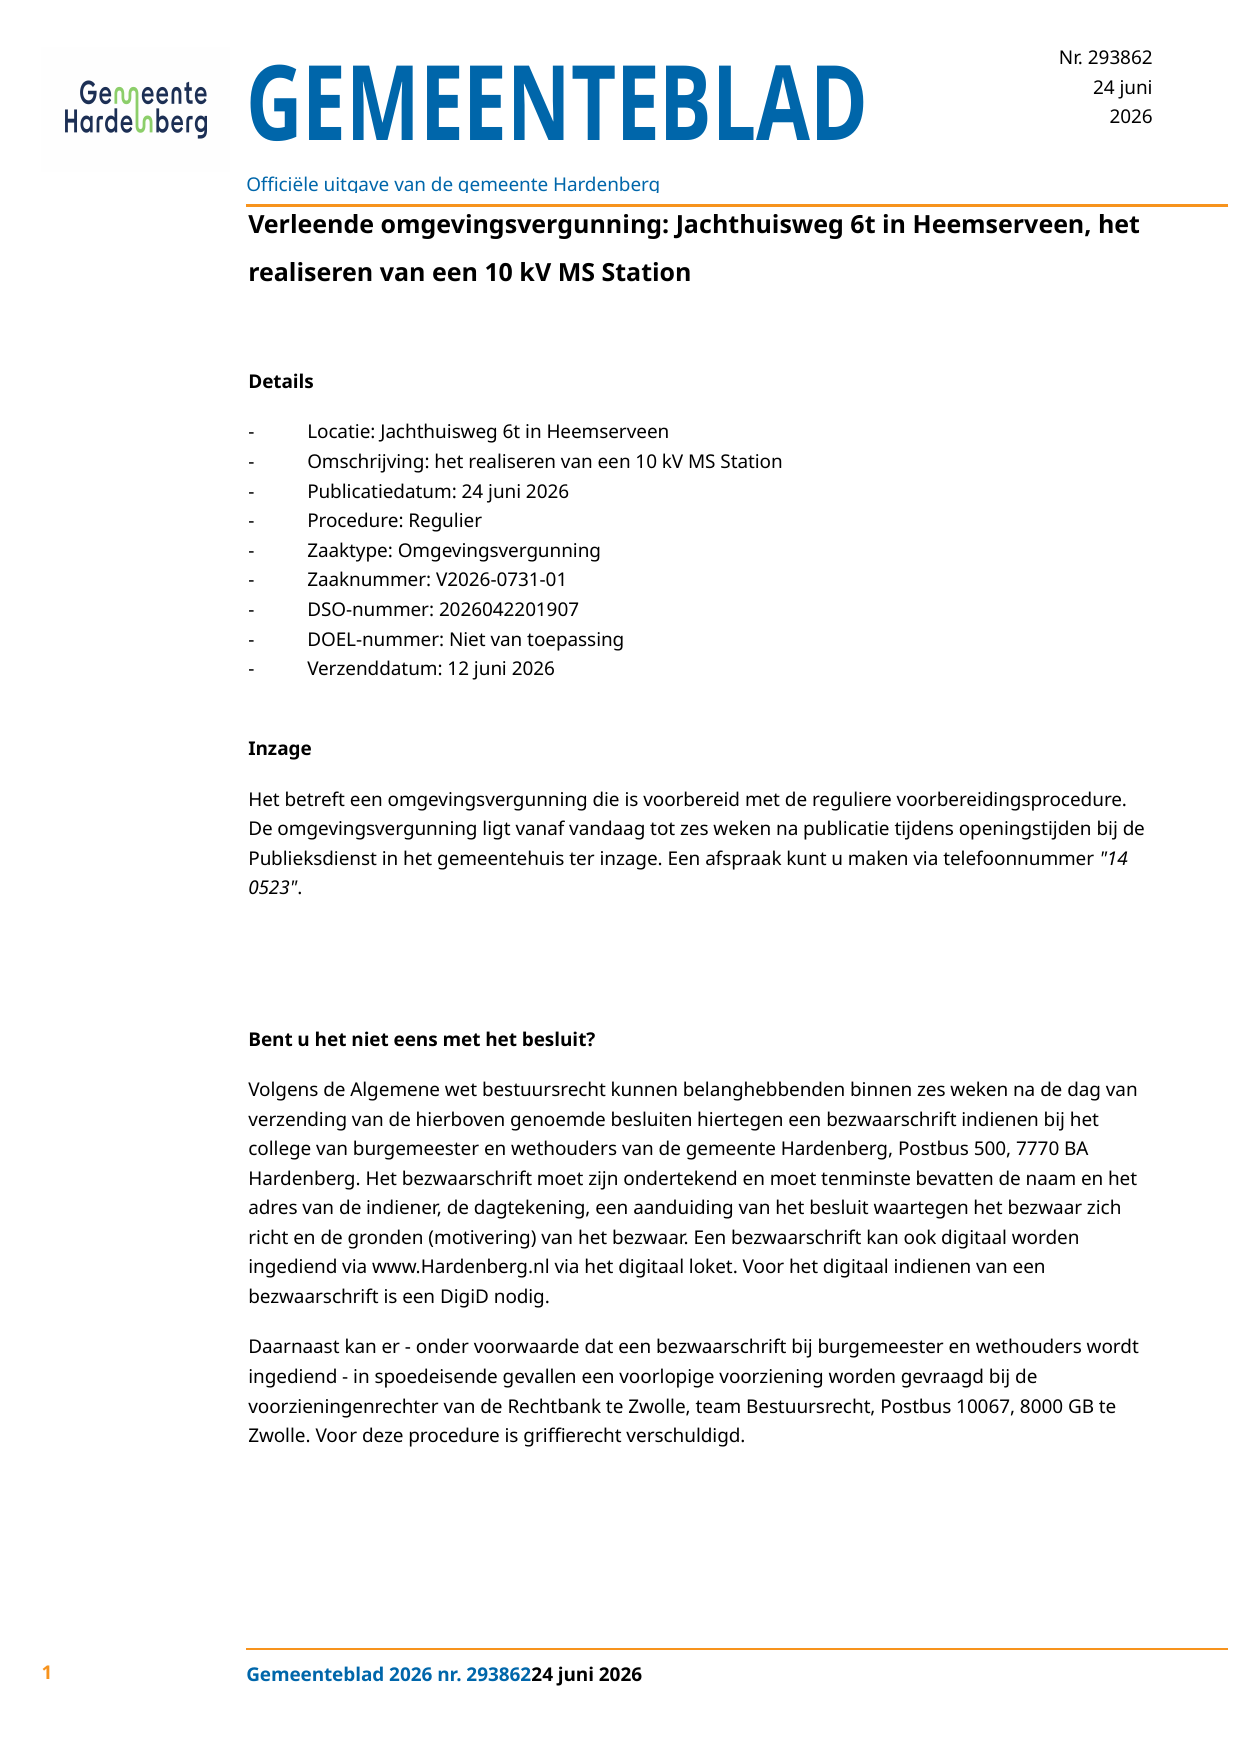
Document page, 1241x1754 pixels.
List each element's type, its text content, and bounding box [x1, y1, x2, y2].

list Locatie: Jachthuisweg 6t in Heemserveen [248, 419, 1152, 444]
text Verleende omgevingsvergunning: Jachthuisweg 6t in Heemserveen, het realiseren van een 10 kV MS Station [248, 207, 1152, 288]
list Omschrijving: het realiseren van een 10 kV MS Station [248, 448, 1152, 474]
list Zaaktype: Omgevingsvergunning [248, 537, 1152, 563]
list Publicatiedatum: 24 juni 2026 [248, 478, 1152, 504]
text Inzage [248, 735, 1152, 761]
text Het betreft een omgevingsvergunning die is voorbereid met de reguliere voorbereidingsprocedure. De omgevingsvergunning ligt vanaf vandaag tot zes weken na publicatie tijdens openingstijden bij de Publieksdienst in het gemeentehuis ter inzage. Een afspraak kunt u maken via telefoonnummer "14 0523". [248, 786, 1152, 900]
list DSO-nummer: 2026042201907 [248, 596, 1152, 622]
text Volgens de Algemene wet bestuursrecht kunnen belanghebbenden binnen zes weken na de dag van verzending van de hierboven genoemde besluiten hiertegen een bezwaarschrift indienen bij het college van burgemeester en wethouders van de gemeente Hardenberg, Postbus 500, 7770 BA Hardenberg. Het bezwaarschrift moet zijn ondertekend en moet tenminste bevatten de naam en het adres van de indiener, de dagtekening, een aanduiding van het besluit waartegen het bezwaar zich richt en de gronden (motivering) van het bezwaar. Een bezwaarschrift kan ook digitaal worden ingediend via www.Hardenberg.nl via het digitaal loket. Voor het digitaal indienen van een bezwaarschrift is een DigiD nodig. [248, 1076, 1152, 1309]
picture [41, 47, 231, 172]
list Zaaknummer: V2026-0731-01 [248, 567, 1152, 592]
text Bent u het niet eens met het besluit? [248, 1026, 1152, 1052]
list Procedure: Regulier [248, 507, 1152, 533]
text Details [248, 368, 1152, 394]
text Daarnaast kan er - onder voorwaarde dat een bezwaarschrift bij burgemeester en wethouders wordt ingediend - in spoedeisende gevallen een voorlopige voorziening worden gevraagd bij de voorzieningenrechter van de Rechtbank te Zwolle, team Bestuursrecht, Postbus 10067, 8000 GB te Zwolle. Voor deze procedure is griffierecht verschuldigd. [248, 1334, 1152, 1448]
list Verzenddatum: 12 juni 2026 [248, 655, 1152, 681]
list DOEL-nummer: Niet van toepassing [248, 626, 1152, 652]
